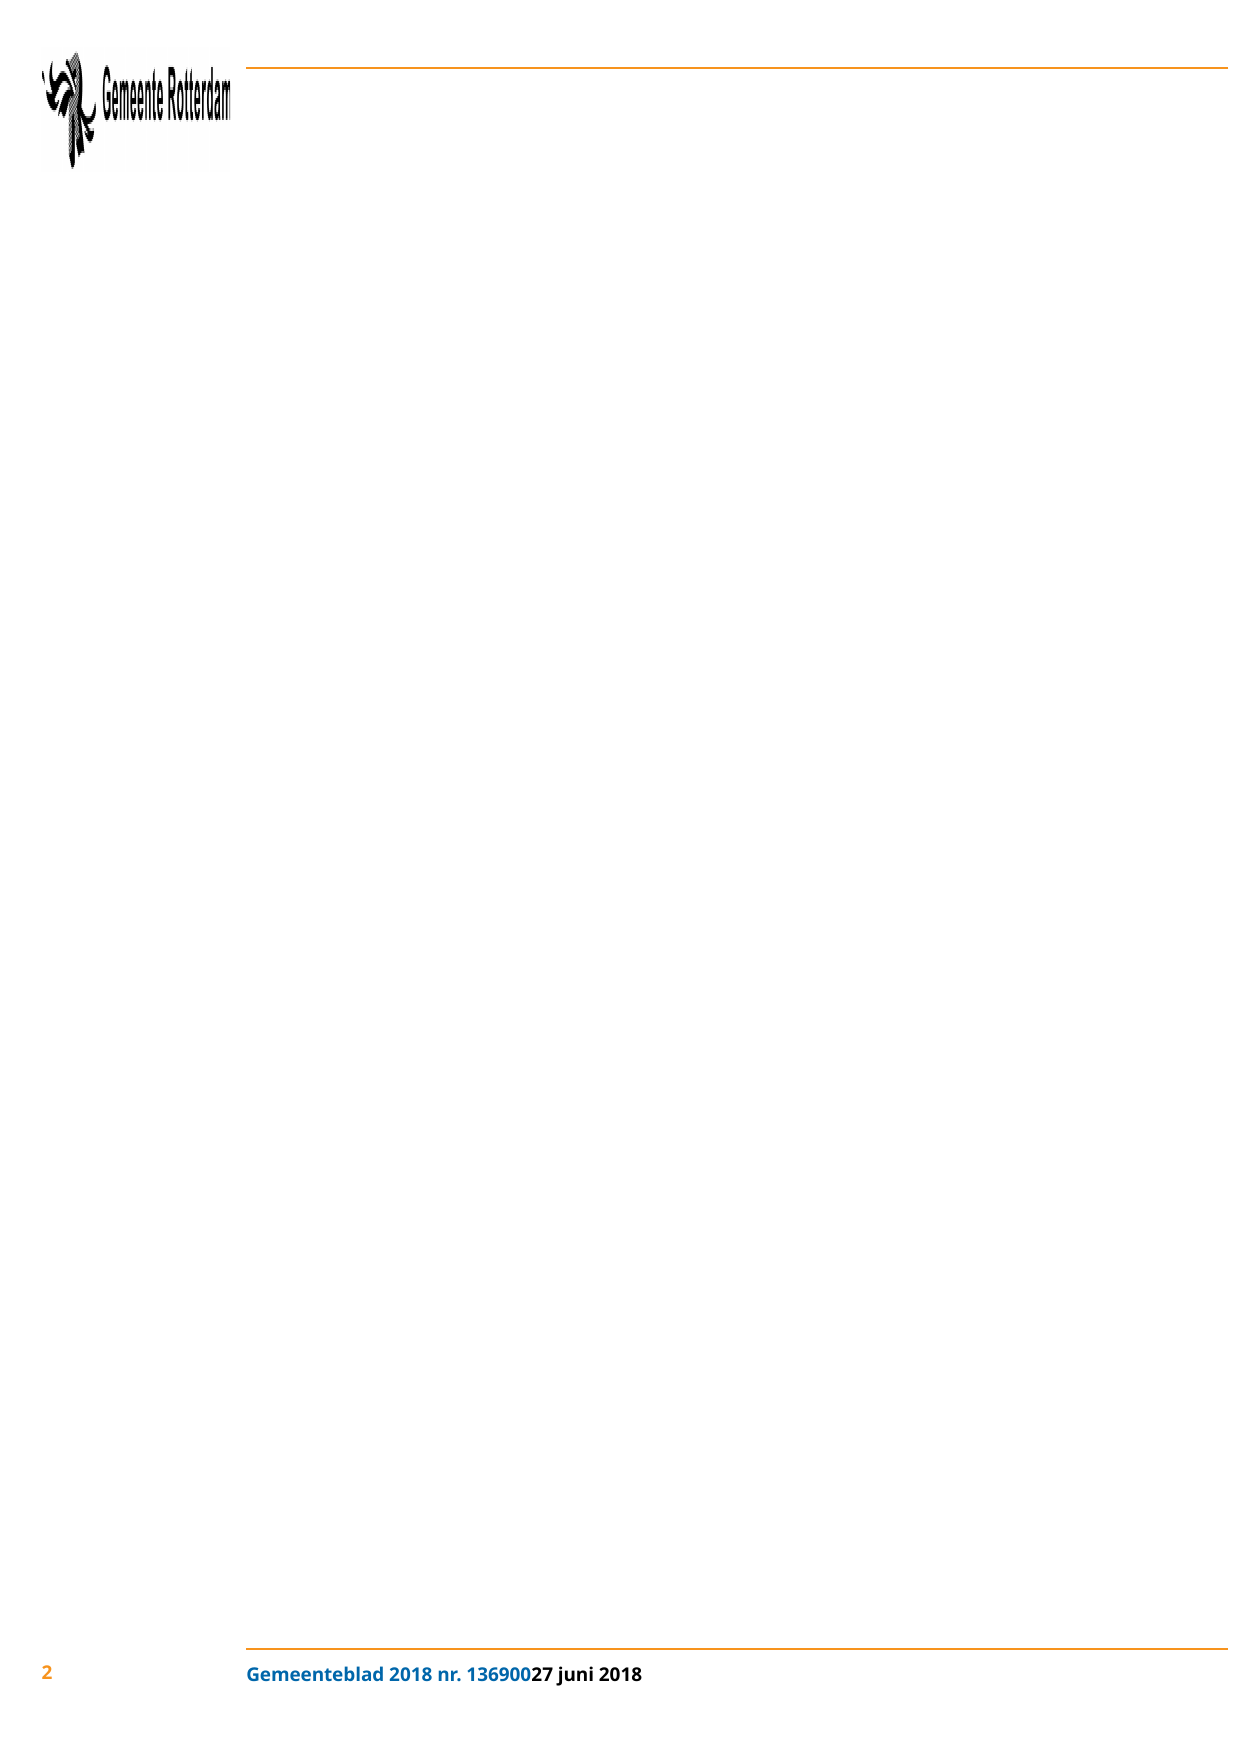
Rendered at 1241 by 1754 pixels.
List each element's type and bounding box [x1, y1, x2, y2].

picture [41, 47, 231, 172]
